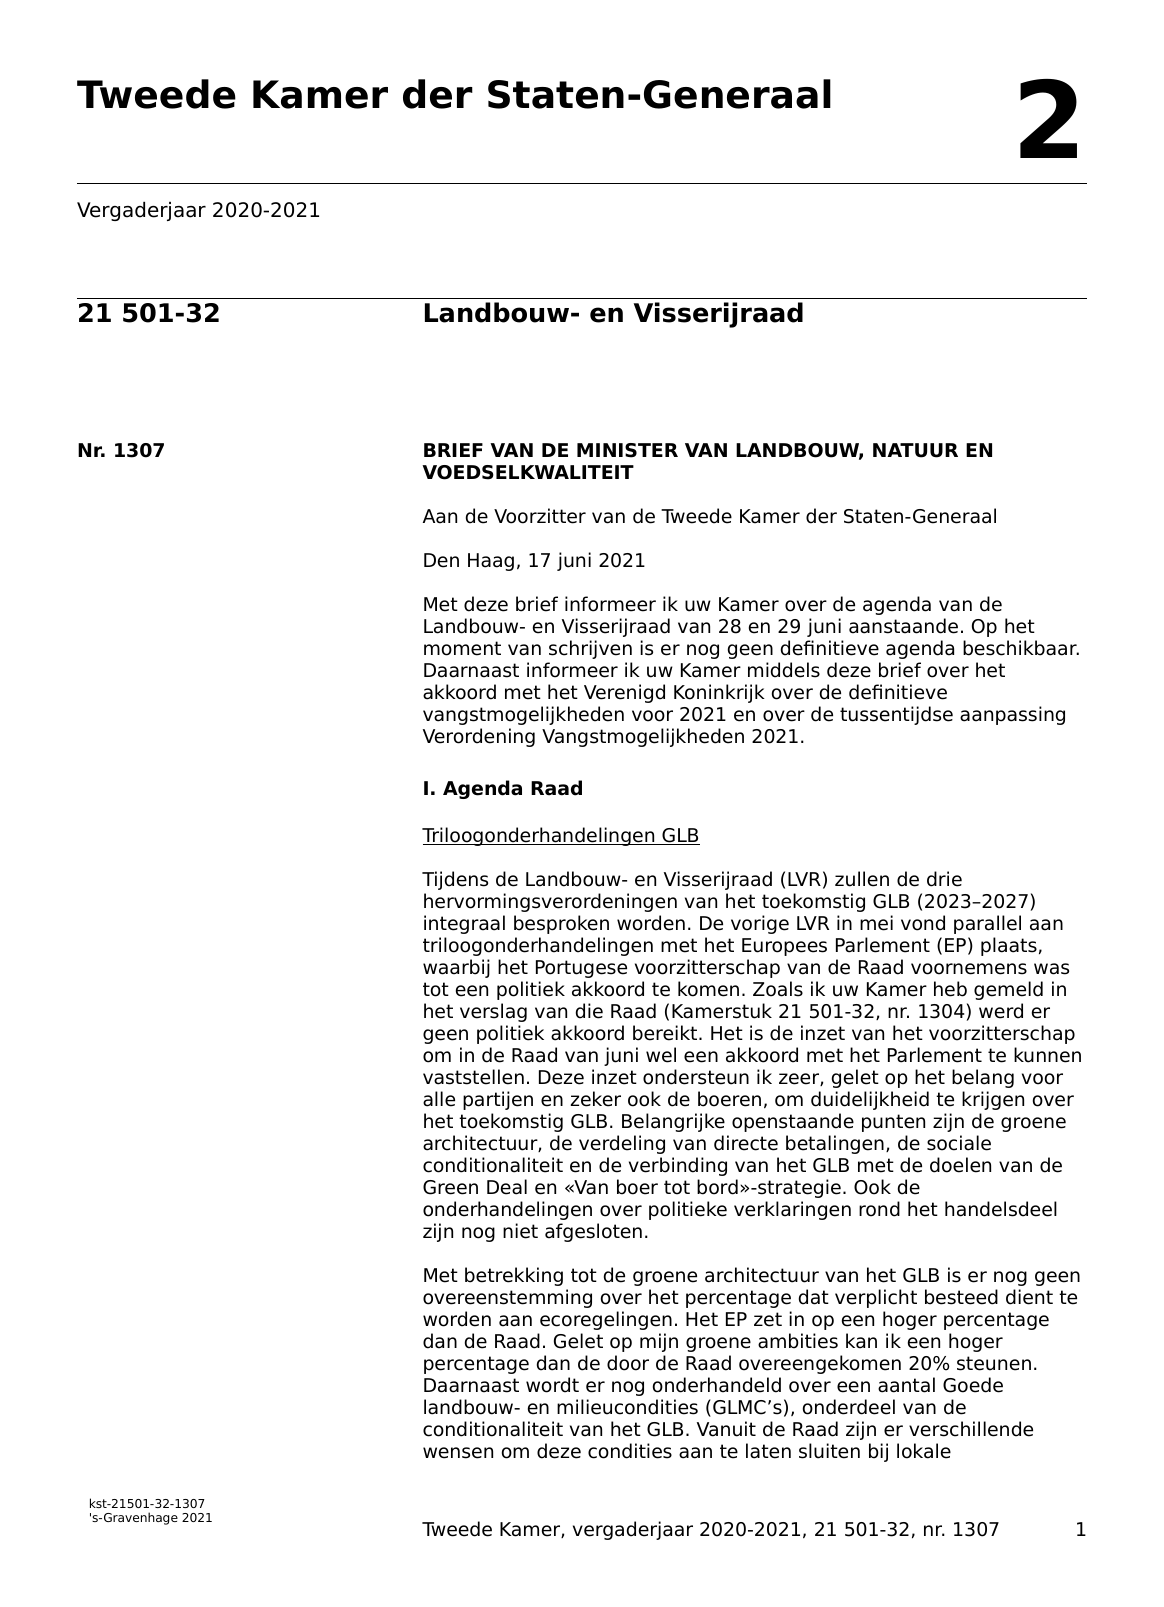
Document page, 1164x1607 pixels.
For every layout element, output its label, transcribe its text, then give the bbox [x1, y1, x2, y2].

text Met betrekking tot de groene architectuur van het GLB is er nog geen overeenstemming over het percentage dat verplicht besteed dient te worden aan ecoregelingen. Het EP zet in op een hoger percentage dan de Raad. Gelet op mijn groene ambities kan ik een hoger percentage dan de door de Raad overeengekomen 20% steunen. Daarnaast wordt er nog onderhandeld over een aantal Goede landbouw- en milieucondities (GLMC’s), onderdeel van de conditionaliteit van het GLB. Vanuit de Raad zijn er verschillende wensen om deze condities aan te laten sluiten bij lokale [422, 1265, 1087, 1463]
subtitle 21 501-32 Landbouw- en Visserijraad [77, 299, 1087, 329]
text Den Haag, 17 juni 2021 [422, 550, 1087, 572]
text kst-21501-32-1307 [88, 1497, 323, 1511]
subtitle I. Agenda Raad [422, 778, 1087, 800]
subtitle Nr. 1307 BRIEF VAN DE MINISTER VAN LANDBOUW, NATUUR EN VOEDSELKWALITEIT [77, 440, 1087, 484]
text Aan de Voorzitter van de Tweede Kamer der Staten-Generaal [422, 506, 1087, 528]
table_header Tweede Kamer der Staten-Generaal [77, 59, 886, 183]
subtitle Triloogonderhandelingen GLB [422, 825, 1087, 847]
text Tijdens de Landbouw- en Visserijraad (LVR) zullen de drie hervormingsverordeningen van het toekomstig GLB (2023–2027) integraal besproken worden. De vorige LVR in mei vond parallel aan triloogonderhandelingen met het Europees Parlement (EP) plaats, waarbij het Portugese voorzitterschap van de Raad voornemens was tot een politiek akkoord te komen. Zoals ik uw Kamer heb gemeld in het verslag van die Raad (Kamerstuk 21 501-32, nr. 1304) werd er geen politiek akkoord bereikt. Het is de inzet van het voorzitterschap om in de Raad van juni wel een akkoord met het Parlement te kunnen vaststellen. Deze inzet ondersteun ik zeer, gelet op het belang voor alle partijen en zeker ook de boeren, om duidelijkheid te krijgen over het toekomstig GLB. Belangrijke openstaande punten zijn de groene architectuur, de verdeling van directe betalingen, de sociale conditionaliteit en de verbinding van het GLB met de doelen van de Green Deal en «Van boer tot bord»-strategie. Ook de onderhandelingen over politieke verklaringen rond het handelsdeel zijn nog niet afgesloten. [422, 869, 1087, 1243]
text 's-Gravenhage 2021 [88, 1511, 323, 1525]
table_cell Vergaderjaar 2020-2021 [77, 184, 1087, 298]
text Met deze brief informeer ik uw Kamer over de agenda van de Landbouw- en Visserijraad van 28 en 29 juni aanstaande. Op het moment van schrijven is er nog geen definitieve agenda beschikbaar. Daarnaast informeer ik uw Kamer middels deze brief over het akkoord met het Verenigd Koninkrijk over de definitieve vangstmogelijkheden voor 2021 en over de tussentijdse aanpassing Verordening Vangstmogelijkheden 2021. [422, 594, 1087, 748]
table_header 2 [886, 59, 1087, 183]
